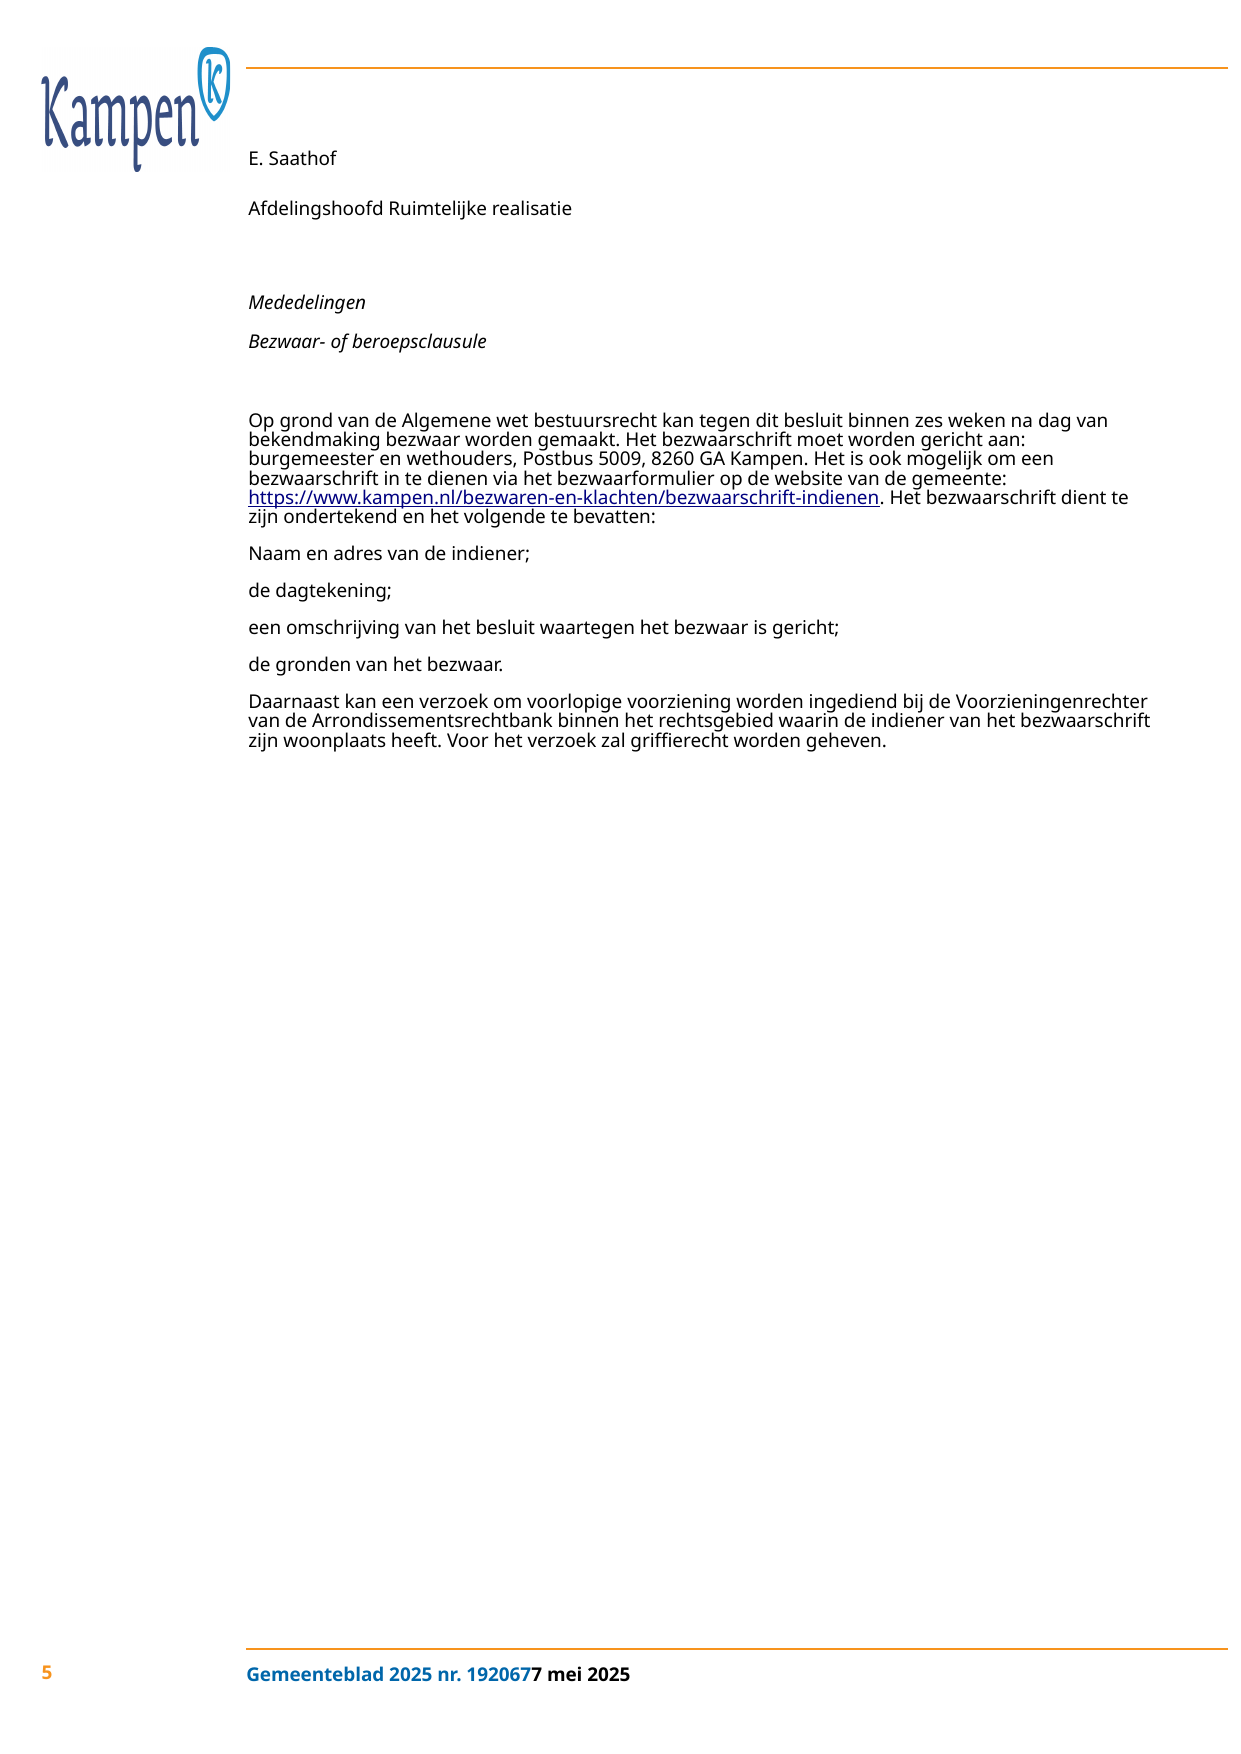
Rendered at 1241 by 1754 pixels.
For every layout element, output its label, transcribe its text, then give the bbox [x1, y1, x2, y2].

text Afdelingshoofd Ruimtelijke realisatie [248, 196, 1152, 221]
text E. Saathof [248, 145, 1152, 171]
text Daarnaast kan een verzoek om voorlopige voorziening worden ingediend bij de Voorzieningenrechter van de Arrondissementsrechtbank binnen het rechtsgebied waarin de indiener van het bezwaarschrift zijn woonplaats heeft. Voor het verzoek zal griffierecht worden geheven. [248, 693, 1152, 751]
text een omschrijving van het besluit waartegen het bezwaar is gericht; [248, 619, 1152, 638]
text de dagtekening; [248, 582, 1152, 601]
text Mededelingen [248, 289, 1152, 315]
text Naam en adres van de indiener; [248, 545, 1152, 564]
picture [41, 47, 231, 172]
text Op grond van de Algemene wet bestuursrecht kan tegen dit besluit binnen zes weken na dag van bekendmaking bezwaar worden gemaakt. Het bezwaarschrift moet worden gericht aan: burgemeester en wethouders, Postbus 5009, 8260 GA Kampen. Het is ook mogelijk om een bezwaarschrift in te dienen via het bezwaarformulier op de website van de gemeente: https://www.kampen.nl/bezwaren-en-klachten/bezwaarschrift-indienen. Het bezwaarschrift dient te zijn ondertekend en het volgende te bevatten: [248, 412, 1152, 527]
text Bezwaar- of beroepsclausule [248, 328, 1152, 354]
text de gronden van het bezwaar. [248, 656, 1152, 675]
